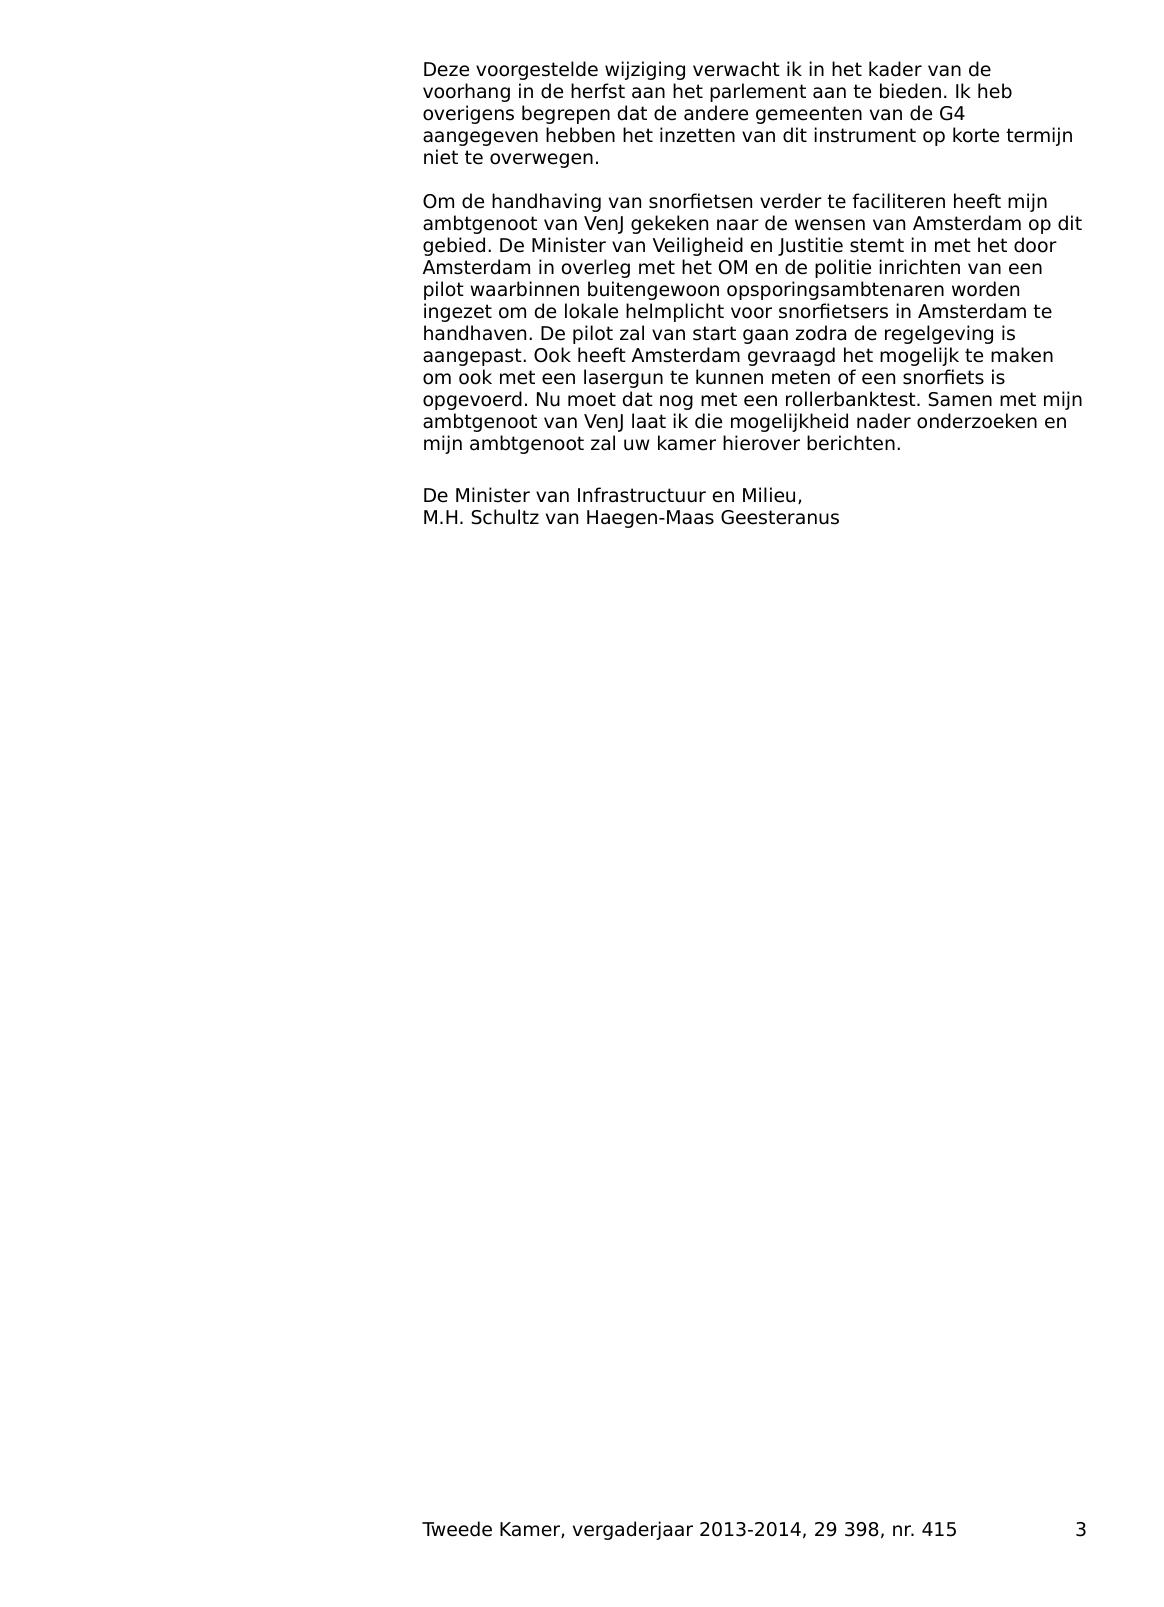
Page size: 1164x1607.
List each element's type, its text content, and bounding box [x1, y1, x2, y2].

text Deze voorgestelde wijziging verwacht ik in het kader van de voorhang in de herfst aan het parlement aan te bieden. Ik heb overigens begrepen dat de andere gemeenten van de G4 aangegeven hebben het inzetten van dit instrument op korte termijn niet te overwegen. [422, 59, 1087, 169]
text De Minister van Infrastructuur en Milieu, M.H. Schultz van Haegen-Maas Geesteranus [422, 485, 1087, 529]
text Om de handhaving van snorfietsen verder te faciliteren heeft mijn ambtgenoot van VenJ gekeken naar de wensen van Amsterdam op dit gebied. De Minister van Veiligheid en Justitie stemt in met het door Amsterdam in overleg met het OM en de politie inrichten van een pilot waarbinnen buitengewoon opsporingsambtenaren worden ingezet om de lokale helmplicht voor snorfietsers in Amsterdam te handhaven. De pilot zal van start gaan zodra de regelgeving is aangepast. Ook heeft Amsterdam gevraagd het mogelijk te maken om ook met een lasergun te kunnen meten of een snorfiets is opgevoerd. Nu moet dat nog met een rollerbanktest. Samen met mijn ambtgenoot van VenJ laat ik die mogelijkheid nader onderzoeken en mijn ambtgenoot zal uw kamer hierover berichten. [422, 191, 1087, 455]
